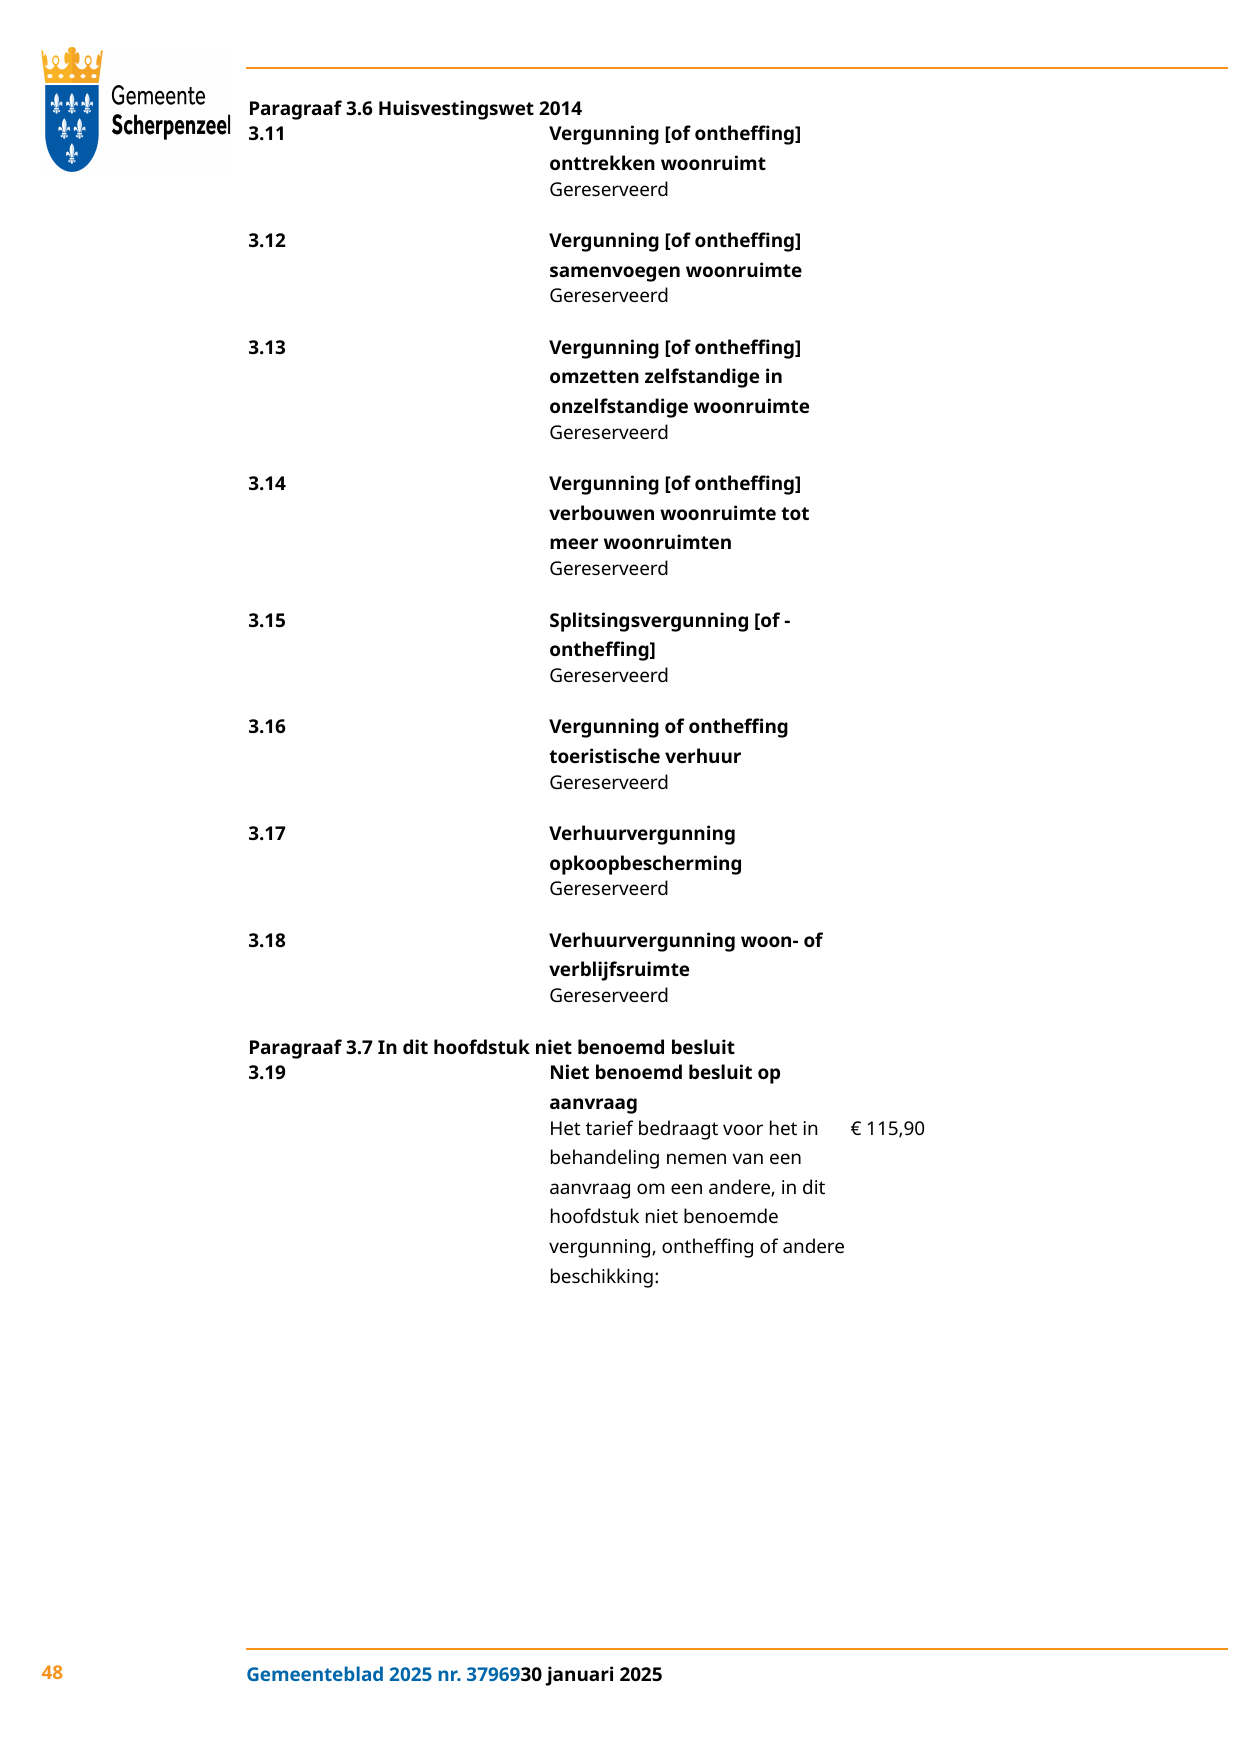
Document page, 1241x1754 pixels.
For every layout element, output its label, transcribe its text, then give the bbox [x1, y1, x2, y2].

table_cell Vergunning [of ontheffing] omzetten zelfstandige in onzelfstandige woonruimte [549, 334, 850, 419]
table_cell [248, 176, 549, 202]
table_cell Gereserveerd [549, 769, 850, 794]
table_cell [850, 121, 1152, 176]
table_cell Vergunning of ontheffing toeristische verhuur [549, 714, 850, 769]
table_cell [248, 308, 549, 334]
table_cell [850, 227, 1152, 283]
table_cell Vergunning [of ontheffing] verbouwen woonruimte tot meer woonruimten [549, 470, 850, 555]
table_cell [549, 1008, 850, 1034]
table_cell [549, 308, 850, 334]
table_cell Gereserveerd [549, 983, 850, 1008]
table_cell [549, 688, 850, 713]
table_cell [549, 901, 850, 927]
table_cell [549, 445, 850, 470]
table_cell [248, 581, 549, 607]
table_cell [850, 714, 1152, 769]
table_cell 3.18 [248, 927, 549, 982]
table_cell [850, 1034, 1152, 1059]
table_cell [850, 419, 1152, 445]
table_cell [549, 581, 850, 607]
table_cell [850, 308, 1152, 334]
table_cell [850, 688, 1152, 713]
table_cell Paragraaf 3.7 In dit hoofdstuk niet benoemd besluit [248, 1034, 850, 1059]
table_cell € 115,90 [850, 1115, 1152, 1288]
table_cell Het tarief bedraagt voor het in behandeling nemen van een aanvraag om een andere, in dit hoofdstuk niet benoemde vergunning, ontheffing of andere beschikking: [549, 1115, 850, 1288]
table_cell [248, 283, 549, 308]
table_cell [248, 1115, 549, 1288]
table_cell [248, 795, 549, 820]
table_cell 3.15 [248, 607, 549, 662]
table_cell [850, 1060, 1152, 1115]
table_cell [850, 795, 1152, 820]
table_cell [248, 1008, 549, 1034]
table_cell [248, 555, 549, 581]
table_cell [850, 283, 1152, 308]
table_cell [850, 901, 1152, 927]
table_cell Vergunning [of ontheffing] onttrekken woonruimt [549, 121, 850, 176]
table_cell Splitsingsvergunning [of -ontheffing] [549, 607, 850, 662]
table_cell Paragraaf 3.6 Huisvestingswet 2014 [248, 95, 850, 121]
table_cell Gereserveerd [549, 419, 850, 445]
table_cell 3.12 [248, 227, 549, 283]
table_cell [549, 202, 850, 227]
table_cell [850, 202, 1152, 227]
table_cell [850, 820, 1152, 876]
table_cell Gereserveerd [549, 876, 850, 901]
table_cell [248, 901, 549, 927]
table_cell [850, 1008, 1152, 1034]
table_cell [850, 334, 1152, 419]
table_cell Gereserveerd [549, 662, 850, 688]
table_cell Gereserveerd [549, 283, 850, 308]
table_cell [850, 470, 1152, 555]
table_cell [850, 445, 1152, 470]
table_cell [850, 176, 1152, 202]
picture [41, 47, 231, 172]
table_cell [549, 795, 850, 820]
table_cell [850, 927, 1152, 982]
table_cell 3.17 [248, 820, 549, 876]
table_cell [248, 876, 549, 901]
table_cell Gereserveerd [549, 555, 850, 581]
table_cell [248, 419, 549, 445]
table_cell [248, 688, 549, 713]
table_cell [850, 662, 1152, 688]
table_cell [248, 662, 549, 688]
table_cell [850, 555, 1152, 581]
table_cell [850, 876, 1152, 901]
table_cell [248, 769, 549, 794]
table_cell [248, 202, 549, 227]
table_cell 3.14 [248, 470, 549, 555]
table_cell 3.19 [248, 1060, 549, 1115]
table_cell [850, 983, 1152, 1008]
table_cell [248, 445, 549, 470]
table_cell 3.13 [248, 334, 549, 419]
table_cell [850, 769, 1152, 794]
table_cell 3.16 [248, 714, 549, 769]
table_cell Niet benoemd besluit op aanvraag [549, 1060, 850, 1115]
table_cell 3.11 [248, 121, 549, 176]
table_cell Vergunning [of ontheffing] samenvoegen woonruimte [549, 227, 850, 283]
table_cell Verhuurvergunning opkoopbescherming [549, 820, 850, 876]
table_cell [850, 581, 1152, 607]
table_cell [850, 607, 1152, 662]
table_cell [248, 983, 549, 1008]
table_cell [850, 95, 1152, 121]
table_cell Gereserveerd [549, 176, 850, 202]
table_cell Verhuurvergunning woon- of verblijfsruimte [549, 927, 850, 982]
